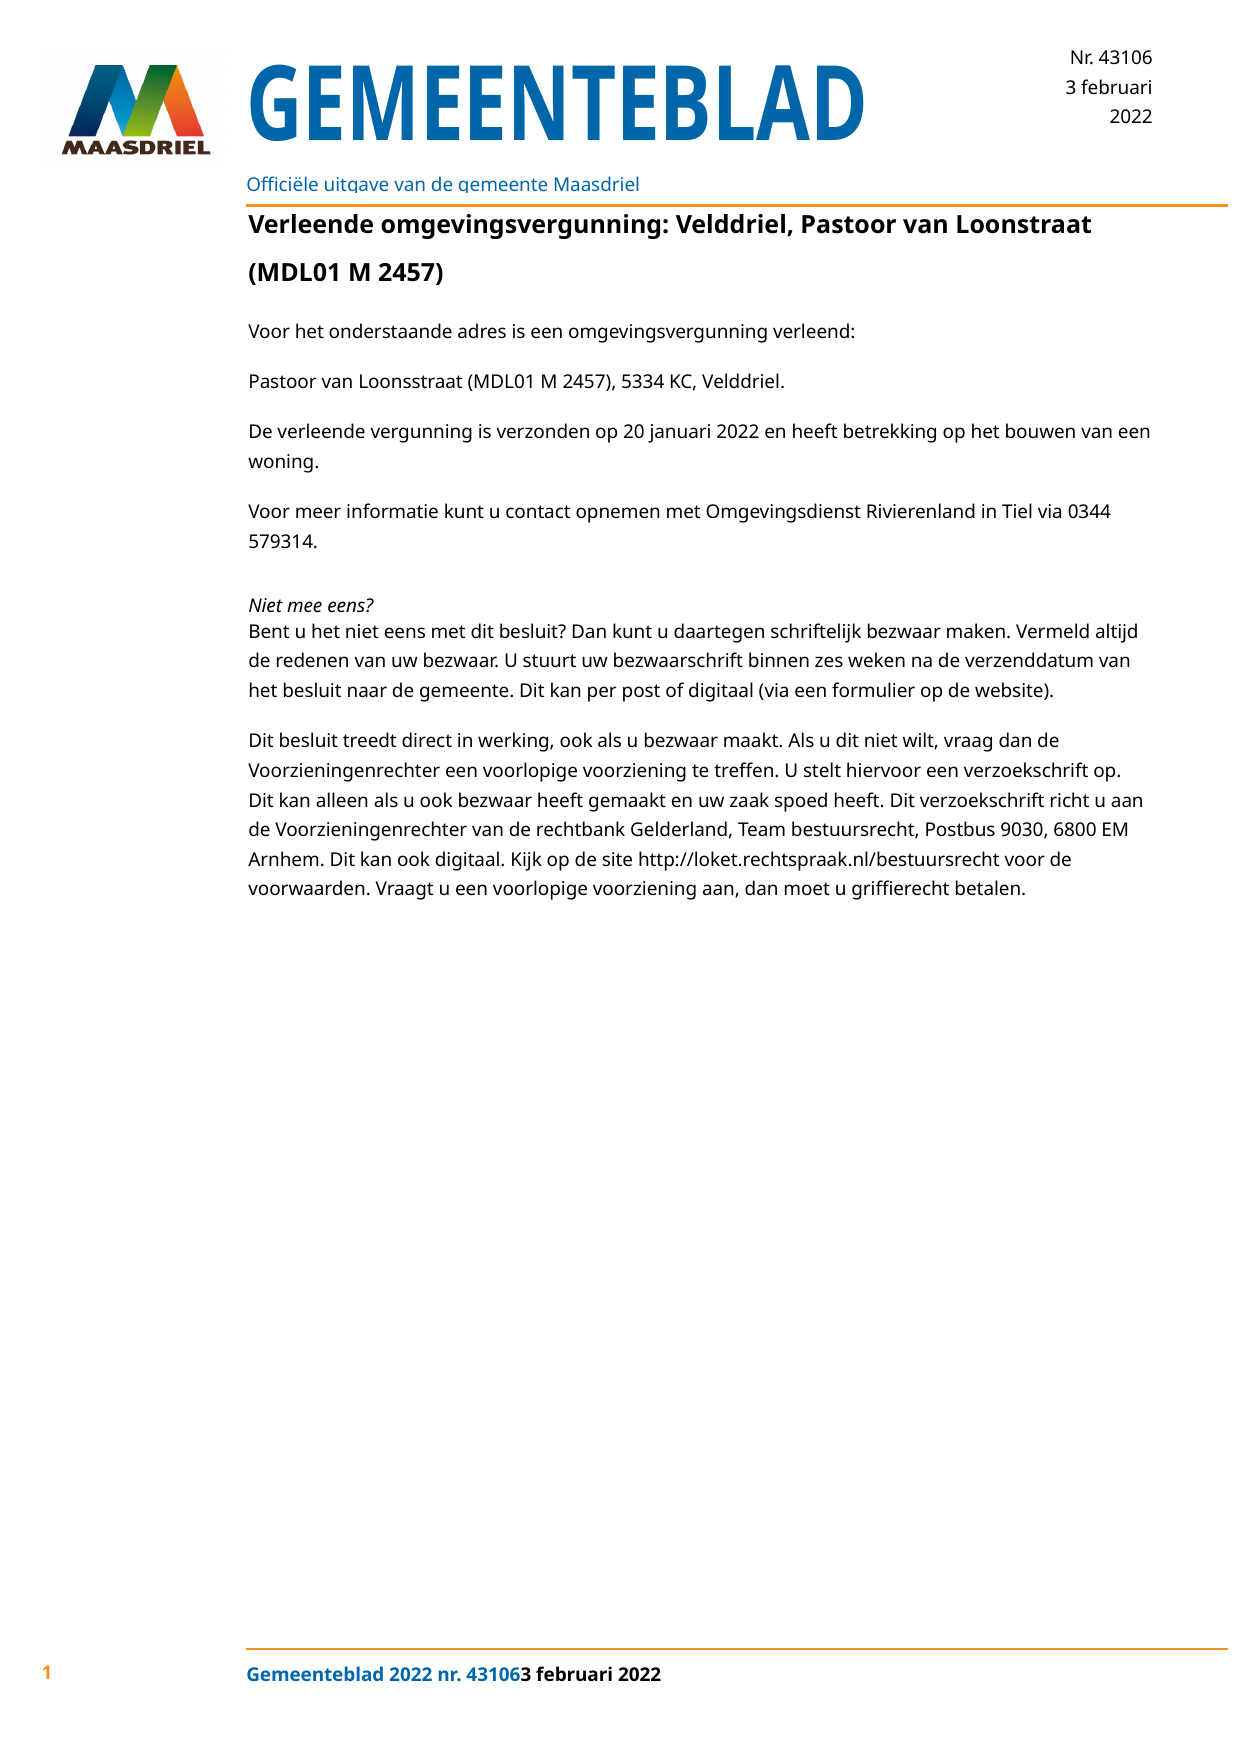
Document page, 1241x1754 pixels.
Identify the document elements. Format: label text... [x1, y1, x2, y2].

picture [41, 47, 231, 172]
text Voor meer informatie kunt u contact opnemen met Omgevingsdienst Rivierenland in Tiel via 0344 579314. [248, 499, 1152, 554]
text Bent u het niet eens met dit besluit? Dan kunt u daartegen schriftelijk bezwaar maken. Vermeld altijd de redenen van uw bezwaar. U stuurt uw bezwaarschrift binnen zes weken na de verzenddatum van het besluit naar de gemeente. Dit kan per post of digitaal (via een formulier op de website). [248, 618, 1152, 703]
text Dit besluit treedt direct in werking, ook als u bezwaar maakt. Als u dit niet wilt, vraag dan de Voorzieningenrechter een voorlopige voorziening te treffen. U stelt hiervoor een verzoekschrift op. Dit kan alleen als u ook bezwaar heeft gemaakt en uw zaak spoed heeft. Dit verzoekschrift richt u aan de Voorzieningenrechter van de rechtbank Gelderland, Team bestuursrecht, Postbus 9030, 6800 EM Arnhem. Dit kan ook digitaal. Kijk op de site http://loket.rechtspraak.nl/bestuursrecht voor de voorwaarden. Vraagt u een voorlopige voorziening aan, dan moet u griffierecht betalen. [248, 728, 1152, 901]
text Voor het onderstaande adres is een omgevingsvergunning verleend: [248, 318, 1152, 344]
text De verleende vergunning is verzonden op 20 januari 2022 en heeft betrekking op het bouwen van een woning. [248, 419, 1152, 474]
text Pastoor van Loonsstraat (MDL01 M 2457), 5334 KC, Velddriel. [248, 368, 1152, 394]
text Niet mee eens? [248, 592, 1152, 618]
text Verleende omgevingsvergunning: Velddriel, Pastoor van Loonstraat (MDL01 M 2457) [248, 207, 1152, 288]
